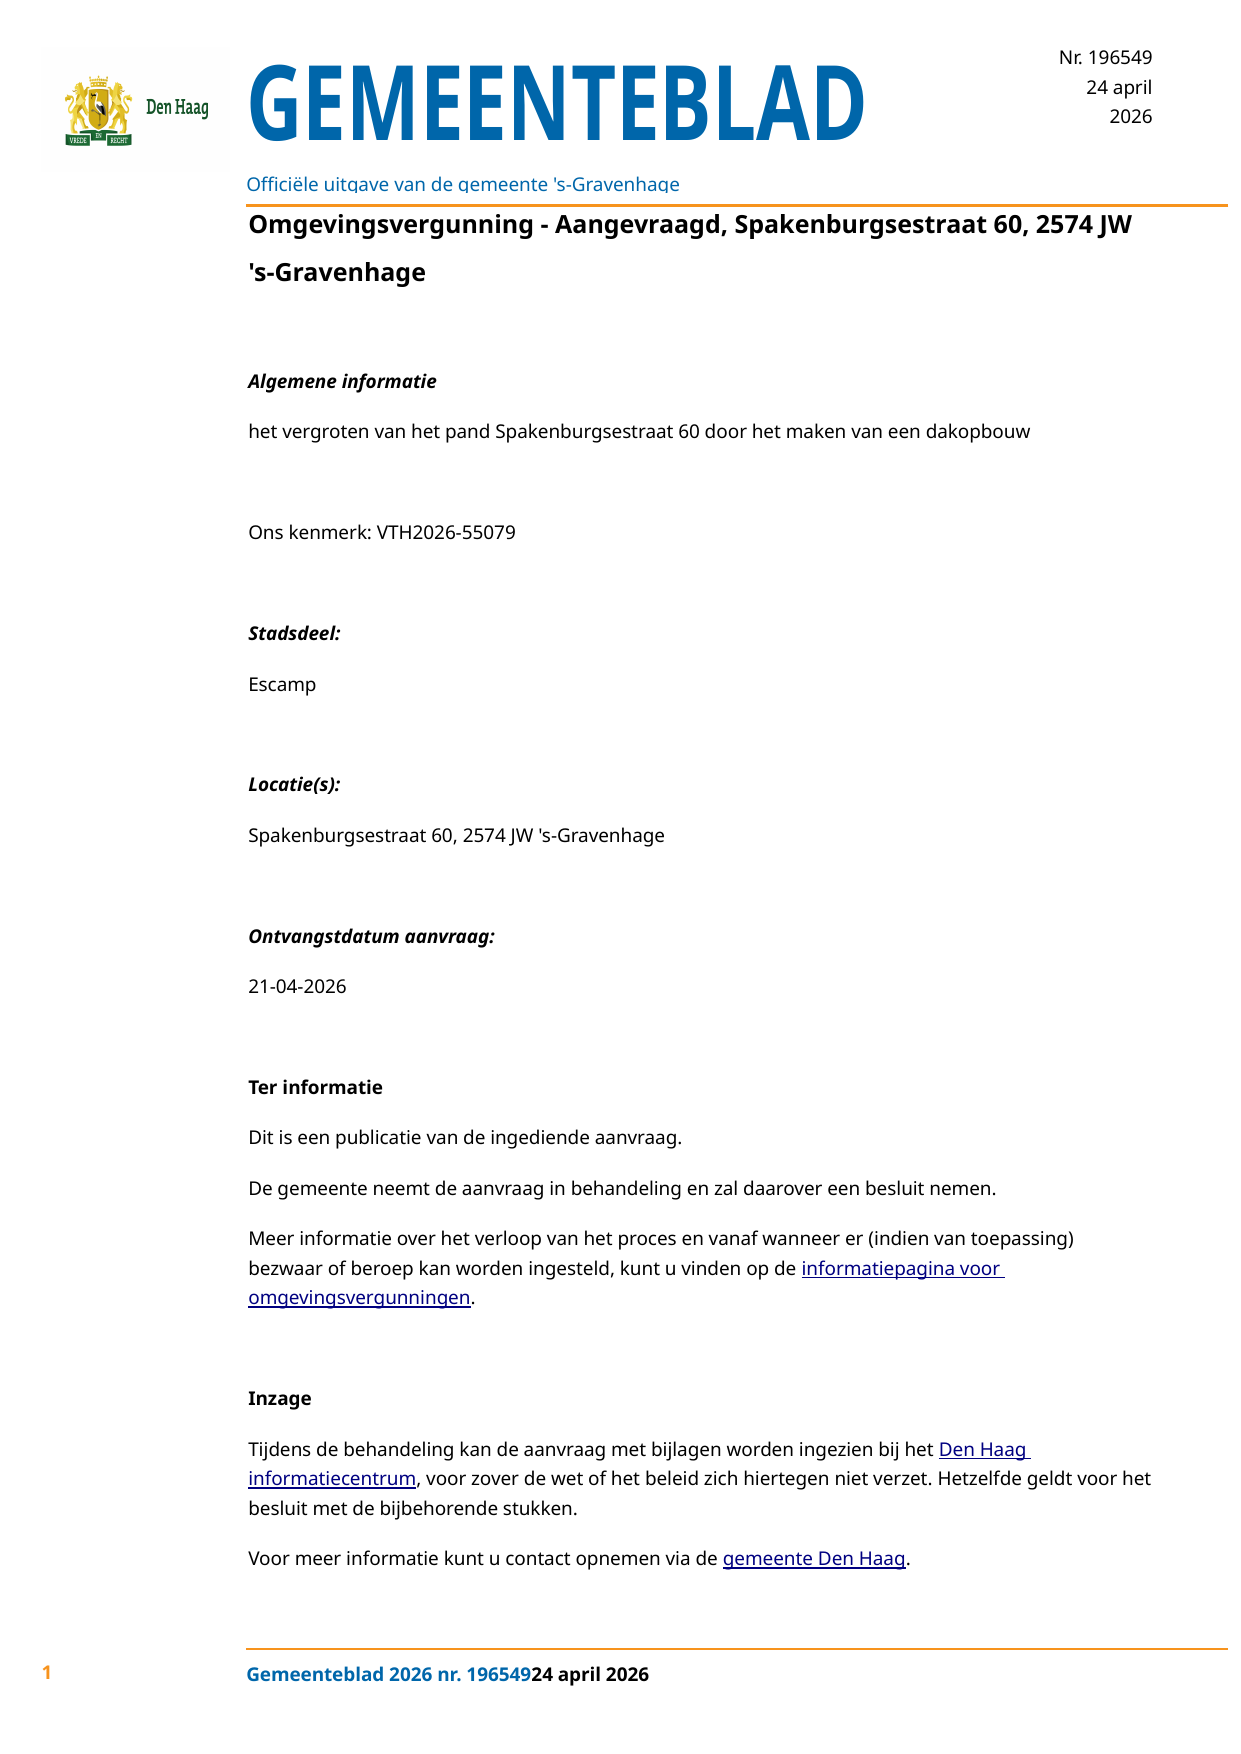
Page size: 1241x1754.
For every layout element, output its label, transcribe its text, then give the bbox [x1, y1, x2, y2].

text Ter informatie [248, 1074, 1152, 1100]
text Inzage [248, 1385, 1152, 1411]
text Meer informatie over het verloop van het proces en vanaf wanneer er (indien van toepassing) bezwaar of beroep kan worden ingesteld, kunt u vinden op de informatiepagina voor omgevingsvergunningen. [248, 1225, 1152, 1310]
text Stadsdeel: [248, 620, 1152, 646]
text Escamp [248, 671, 1152, 697]
text Algemene informatie [248, 368, 1152, 394]
text Tijdens de behandeling kan de aanvraag met bijlagen worden ingezien bij het Den Haag informatiecentrum, voor zover de wet of het beleid zich hiertegen niet verzet. Hetzelfde geldt voor het besluit met de bijbehorende stukken. [248, 1436, 1152, 1521]
text het vergroten van het pand Spakenburgsestraat 60 door het maken van een dakopbouw [248, 419, 1152, 444]
text Ons kenmerk: VTH2026-55079 [248, 519, 1152, 545]
text Omgevingsvergunning - Aangevraagd, Spakenburgsestraat 60, 2574 JW 's-Gravenhage [248, 207, 1152, 288]
text De gemeente neemt de aanvraag in behandeling en zal daarover een besluit nemen. [248, 1175, 1152, 1201]
text 21-04-2026 [248, 973, 1152, 999]
text Spakenburgsestraat 60, 2574 JW 's-Gravenhage [248, 822, 1152, 848]
text Locatie(s): [248, 772, 1152, 797]
picture [41, 47, 231, 172]
text Dit is een publicatie van de ingediende aanvraag. [248, 1124, 1152, 1150]
text Voor meer informatie kunt u contact opnemen via de gemeente Den Haag. [248, 1545, 1152, 1571]
text Ontvangstdatum aanvraag: [248, 923, 1152, 949]
